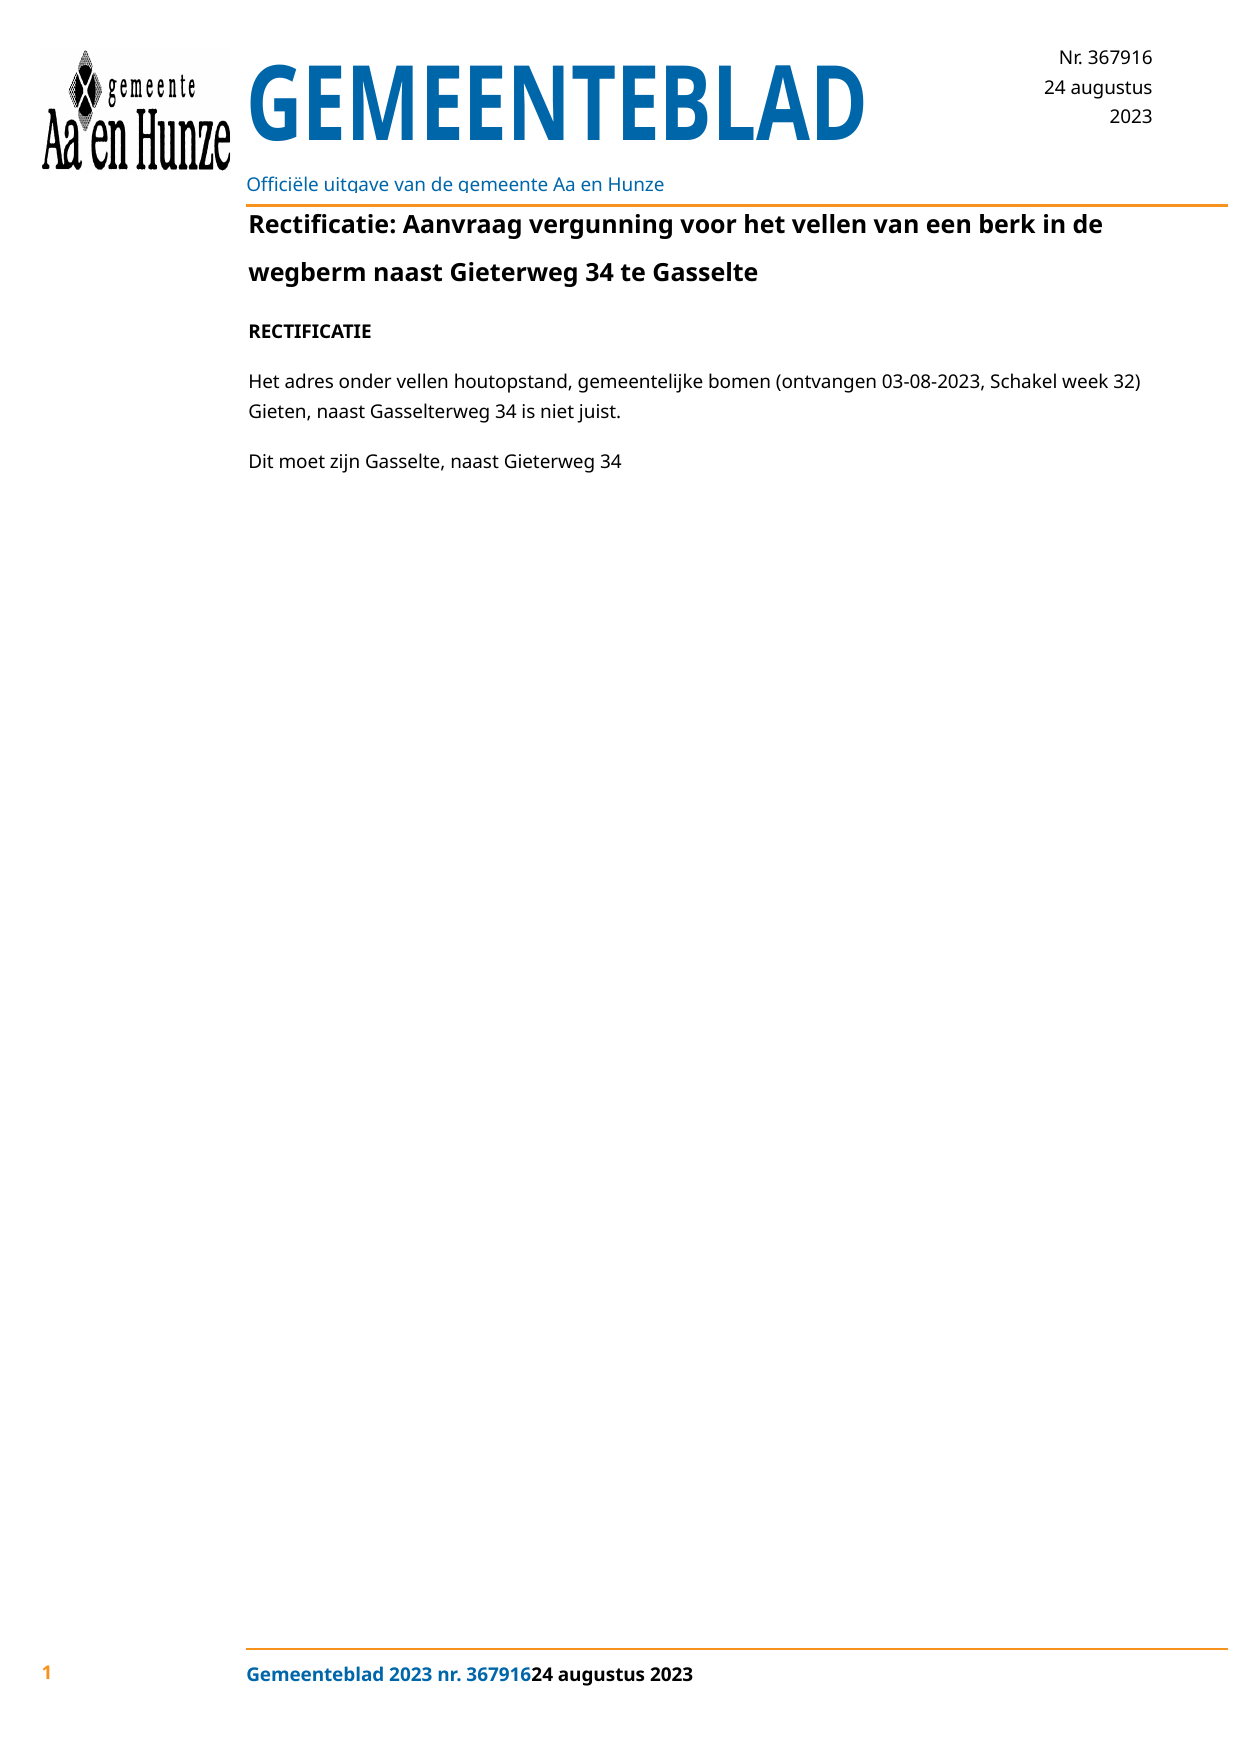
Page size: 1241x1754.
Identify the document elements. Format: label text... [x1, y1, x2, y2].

picture [41, 47, 231, 172]
text RECTIFICATIE [248, 318, 1152, 344]
text Dit moet zijn Gasselte, naast Gieterweg 34 [248, 448, 1152, 474]
text Rectificatie: Aanvraag vergunning voor het vellen van een berk in de wegberm naast Gieterweg 34 te Gasselte [248, 207, 1152, 288]
text Het adres onder vellen houtopstand, gemeentelijke bomen (ontvangen 03-08-2023, Schakel week 32) Gieten, naast Gasselterweg 34 is niet juist. [248, 368, 1152, 424]
